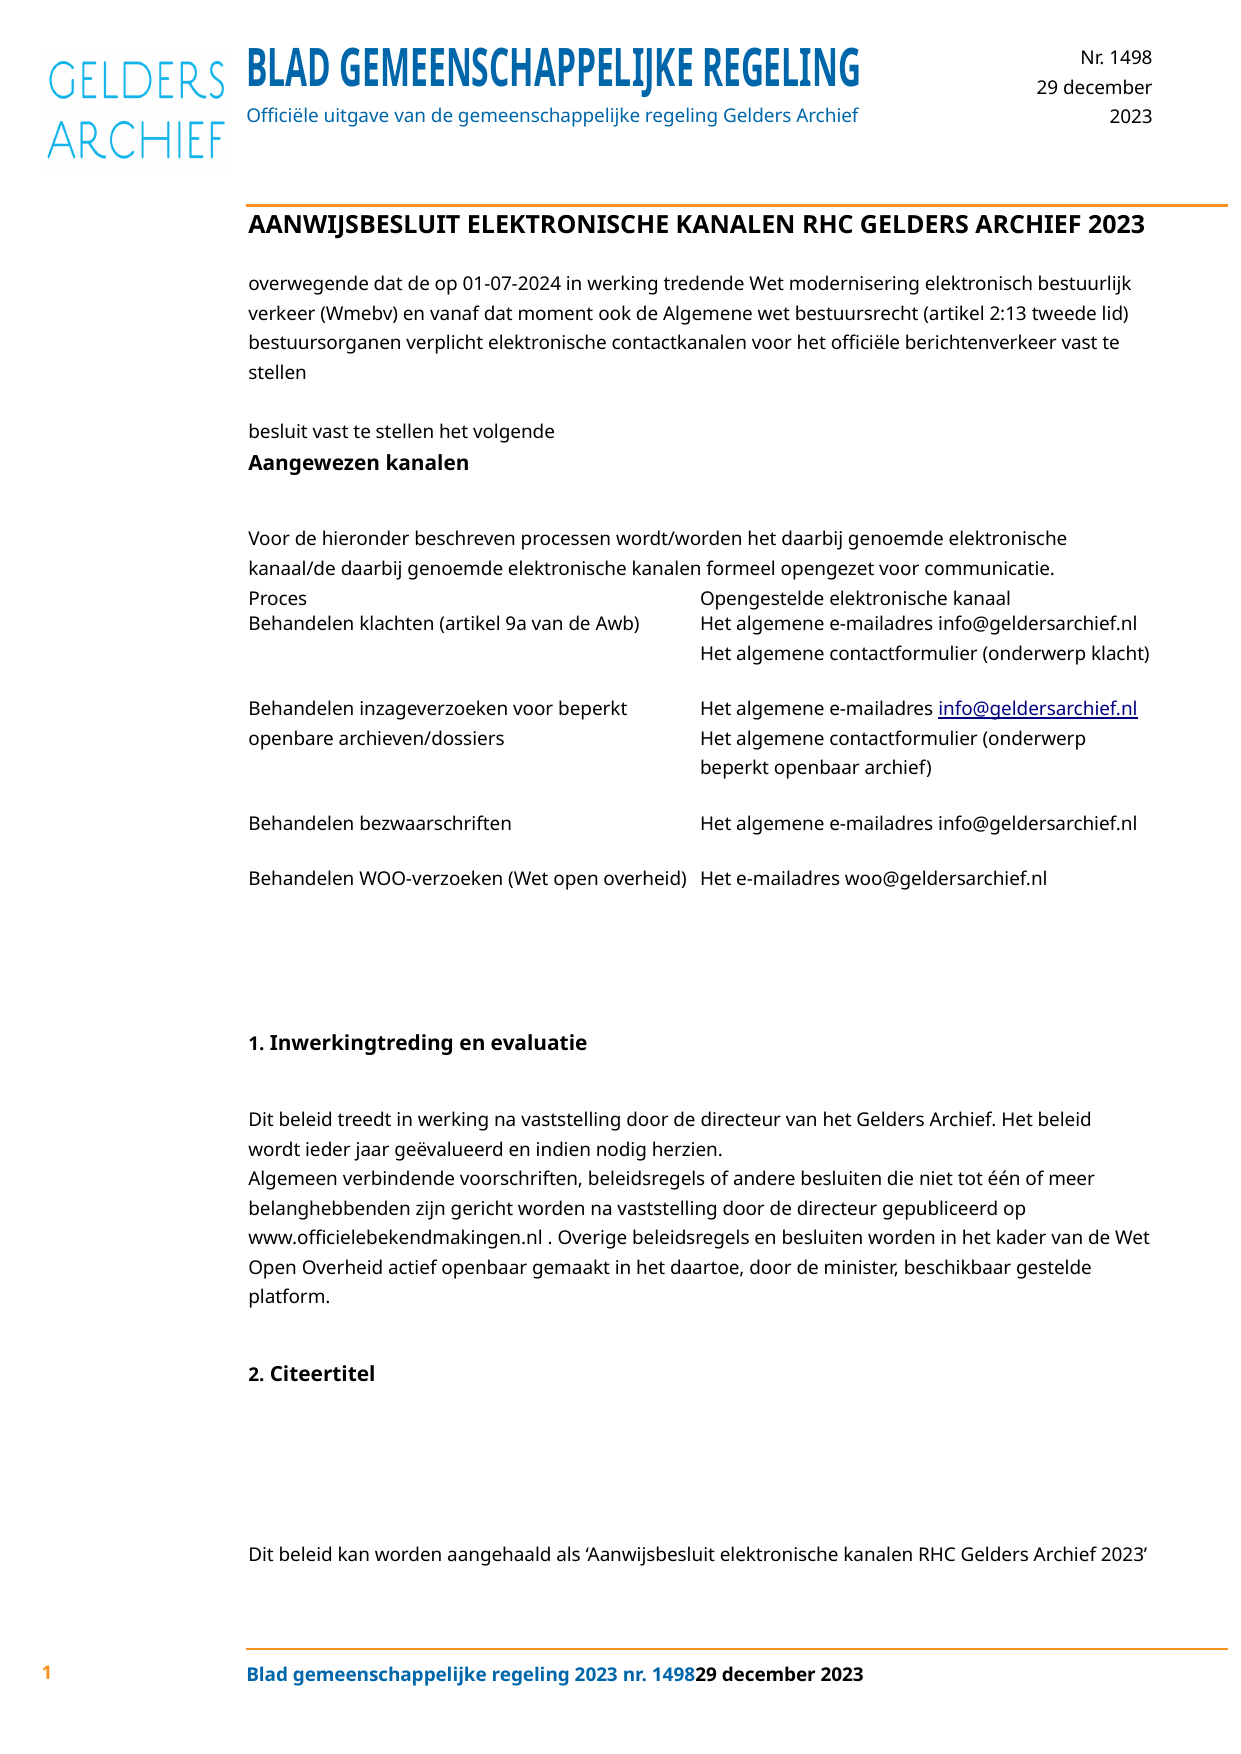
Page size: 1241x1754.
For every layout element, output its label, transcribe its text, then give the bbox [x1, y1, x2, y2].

table_cell Behandelen klachten (artikel 9a van de Awb) [248, 611, 700, 695]
table_cell Behandelen bezwaarschriften [248, 810, 700, 865]
text AANWIJSBESLUIT ELEKTRONISCHE KANALEN RHC GELDERS ARCHIEF 2023 [248, 207, 1152, 241]
text Dit beleid treedt in werking na vaststelling door de directeur van het Gelders Archief. Het beleid [248, 1106, 1152, 1132]
text 2. Citeertitel [248, 1359, 1152, 1387]
table_header Proces [248, 585, 700, 611]
table_cell Het algemene e-mailadres info@geldersarchief.nl Het algemene contactformulier (onderwerp klacht) [700, 611, 1152, 695]
table_cell Het algemene e-mailadres info@geldersarchief.nl [700, 810, 1152, 865]
text 1. Inwerkingtreding en evaluatie [248, 1028, 1152, 1057]
table_cell Het algemene e-mailadres info@geldersarchief.nl Het algemene contactformulier (onderwerp beperkt openbaar archief) [700, 695, 1152, 810]
text wordt ieder jaar geëvalueerd en indien nodig herzien. [248, 1136, 1152, 1162]
table_cell Behandelen inzageverzoeken voor beperkt openbare archieven/dossiers [248, 695, 700, 810]
text overwegende dat de op 01-07-2024 in werking tredende Wet modernisering elektronisch bestuurlijk verkeer (Wmebv) en vanaf dat moment ook de Algemene wet bestuursrecht (artikel 2:13 tweede lid) bestuursorganen verplicht elektronische contactkanalen voor het officiële berichtenverkeer vast te stellen [248, 270, 1152, 385]
table_cell Het e-mailadres woo@geldersarchief.nl [700, 865, 1152, 921]
table_cell Behandelen WOO-verzoeken (Wet open overheid) [248, 865, 700, 921]
text Dit beleid kan worden aangehaald als ‘Aanwijsbesluit elektronische kanalen RHC Gelders Archief 2023’ [248, 1541, 1152, 1567]
text besluit vast te stellen het volgende [248, 418, 1152, 444]
text Voor de hieronder beschreven processen wordt/worden het daarbij genoemde elektronische kanaal/de daarbij genoemde elektronische kanalen formeel opengezet voor communicatie. [248, 526, 1152, 581]
table_header Opengestelde elektronische kanaal [700, 585, 1152, 611]
text Algemeen verbindende voorschriften, beleidsregels of andere besluiten die niet tot één of meer belanghebbenden zijn gericht worden na vaststelling door de directeur gepubliceerd op www.officielebekendmakingen.nl . Overige beleidsregels en besluiten worden in het kader van de Wet Open Overheid actief openbaar gemaakt in het daartoe, door de minister, beschikbaar gestelde platform. [248, 1165, 1152, 1309]
picture [41, 47, 231, 172]
text Aangewezen kanalen [248, 448, 1152, 476]
